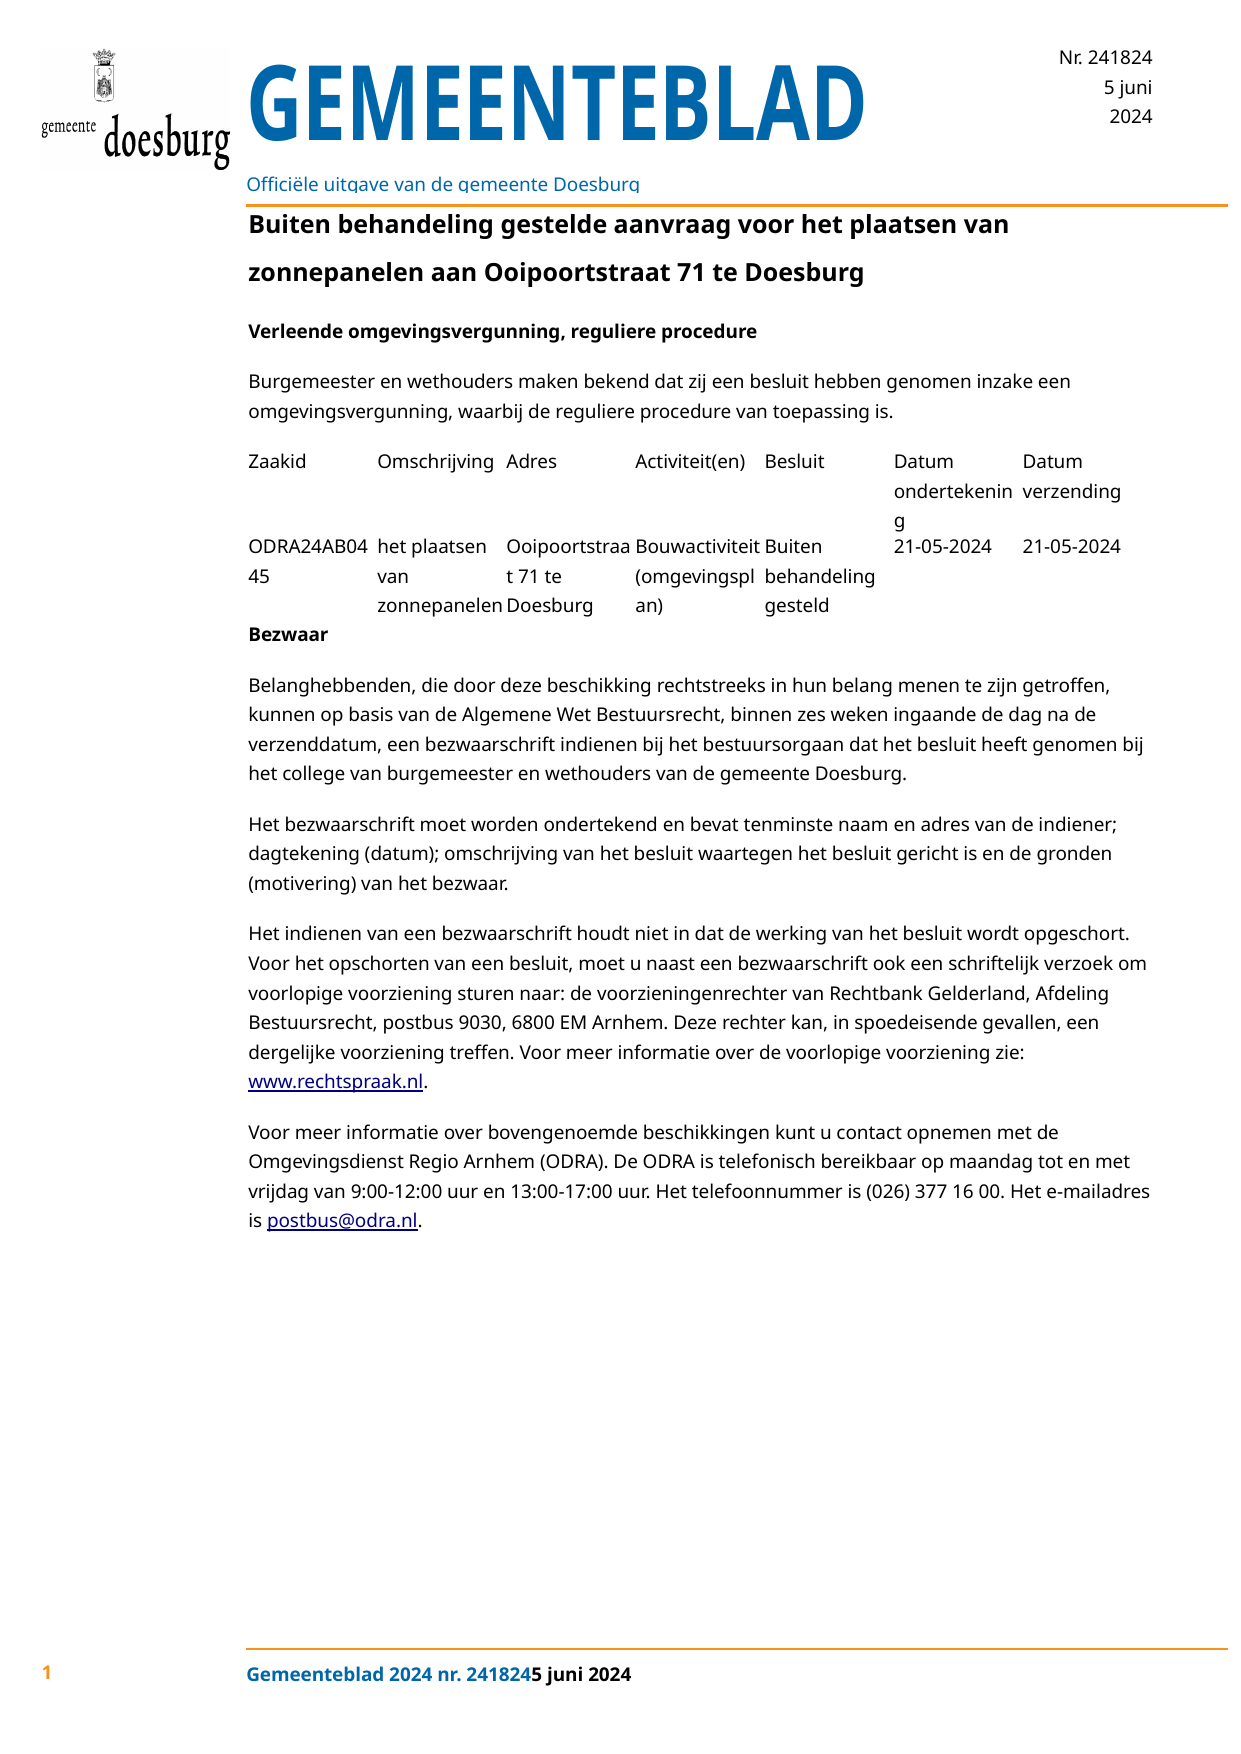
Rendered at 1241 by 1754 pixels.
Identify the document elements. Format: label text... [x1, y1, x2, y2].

text Voor meer informatie over bovengenoemde beschikkingen kunt u contact opnemen met de Omgevingsdienst Regio Arnhem (ODRA). De ODRA is telefonisch bereikbaar op maandag tot en met vrijdag van 9:00-12:00 uur en 13:00-17:00 uur. Het telefoonnummer is (026) 377 16 00. Het e-mailadres is postbus@odra.nl. [248, 1119, 1152, 1233]
text Het bezwaarschrift moet worden ondertekend en bevat tenminste naam en adres van de indiener; dagtekening (datum); omschrijving van het besluit waartegen het besluit gericht is en de gronden (motivering) van het bezwaar. [248, 811, 1152, 896]
text Belanghebbenden, die door deze beschikking rechtstreeks in hun belang menen te zijn getroffen, kunnen op basis van de Algemene Wet Bestuursrecht, binnen zes weken ingaande de dag na de verzenddatum, een bezwaarschrift indienen bij het bestuursorgaan dat het besluit heeft genomen bij het college van burgemeester en wethouders van de gemeente Doesburg. [248, 672, 1152, 786]
table_cell Bouwactiviteit (omgevingsplan) [635, 533, 764, 618]
text Bezwaar [248, 621, 1152, 647]
text Verleende omgevingsvergunning, reguliere procedure [248, 318, 1152, 344]
table_cell het plaatsen van zonnepanelen [377, 533, 506, 618]
text Het indienen van een bezwaarschrift houdt niet in dat de werking van het besluit wordt opgeschort. Voor het opschorten van een besluit, moet u naast een bezwaarschrift ook een schriftelijk verzoek om voorlopige voorziening sturen naar: de voorzieningenrechter van Rechtbank Gelderland, Afdeling Bestuursrecht, postbus 9030, 6800 EM Arnhem. Deze rechter kan, in spoedeisende gevallen, een dergelijke voorziening treffen. Voor meer informatie over de voorlopige voorziening zie: www.rechtspraak.nl. [248, 921, 1152, 1094]
table_cell ODRA24AB0445 [248, 533, 377, 618]
text Burgemeester en wethouders maken bekend dat zij een besluit hebben genomen inzake een omgevingsvergunning, waarbij de reguliere procedure van toepassing is. [248, 368, 1152, 424]
table_header Omschrijving [377, 449, 506, 533]
table_header Besluit [764, 449, 893, 533]
table_cell Ooipoortstraat 71 te Doesburg [506, 533, 635, 618]
table_cell 21-05-2024 [894, 533, 1022, 618]
table_cell Buiten behandeling gesteld [764, 533, 893, 618]
text Buiten behandeling gestelde aanvraag voor het plaatsen van zonnepanelen aan Ooipoortstraat 71 te Doesburg [248, 207, 1152, 288]
table_header Zaakid [248, 449, 377, 533]
table_header Datum verzending [1023, 449, 1152, 533]
picture [41, 47, 231, 172]
table_header Adres [506, 449, 635, 533]
table_header Datum ondertekening [894, 449, 1022, 533]
table_header Activiteit(en) [635, 449, 764, 533]
table_cell 21-05-2024 [1023, 533, 1152, 618]
